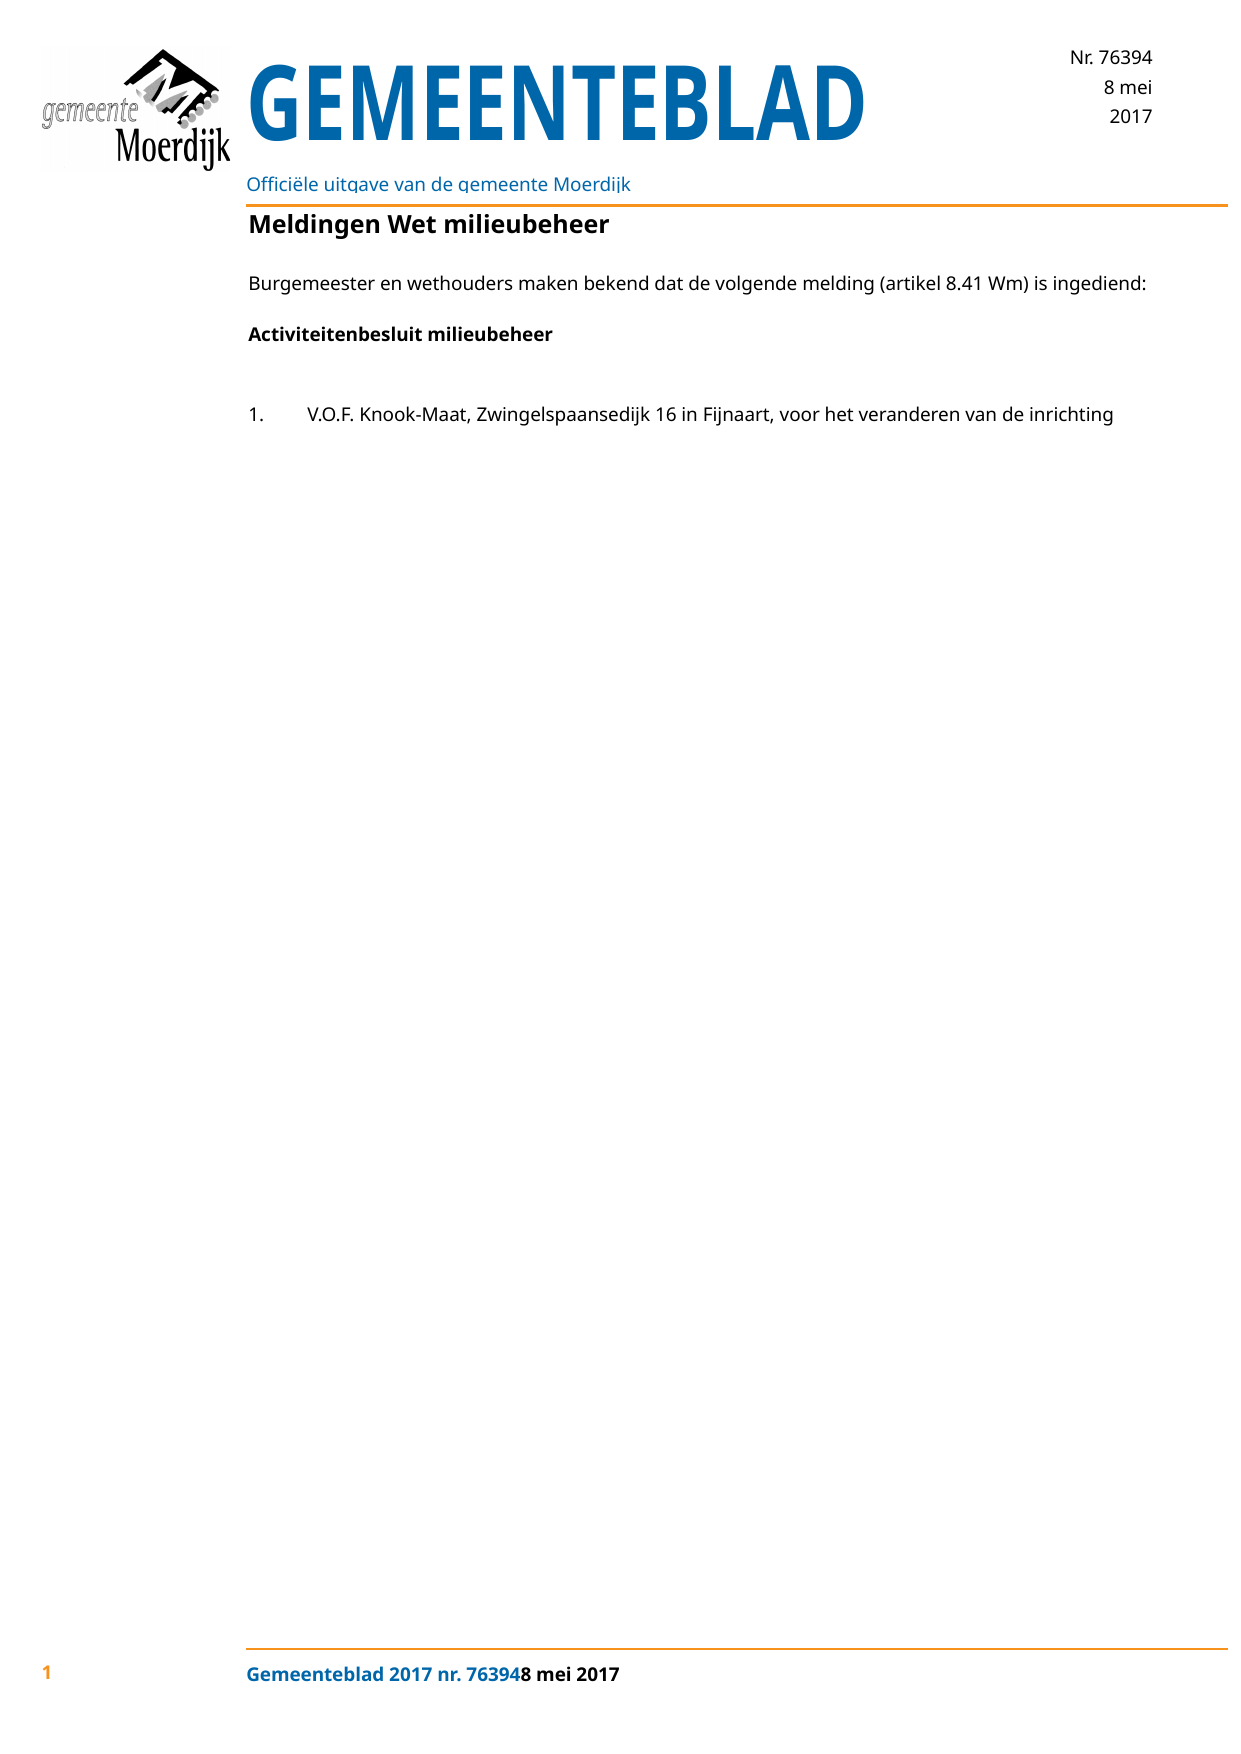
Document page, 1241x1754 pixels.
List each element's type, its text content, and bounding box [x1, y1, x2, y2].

list V.O.F. Knook-Maat, Zwingelspaansedijk 16 in Fijnaart, voor het veranderen van de inrichting [248, 401, 1152, 426]
text Burgemeester en wethouders maken bekend dat de volgende melding (artikel 8.41 Wm) is ingediend: [248, 270, 1152, 296]
text Activiteitenbesluit milieubeheer [248, 321, 1152, 346]
text Meldingen Wet milieubeheer [248, 207, 1152, 241]
picture [41, 47, 231, 172]
